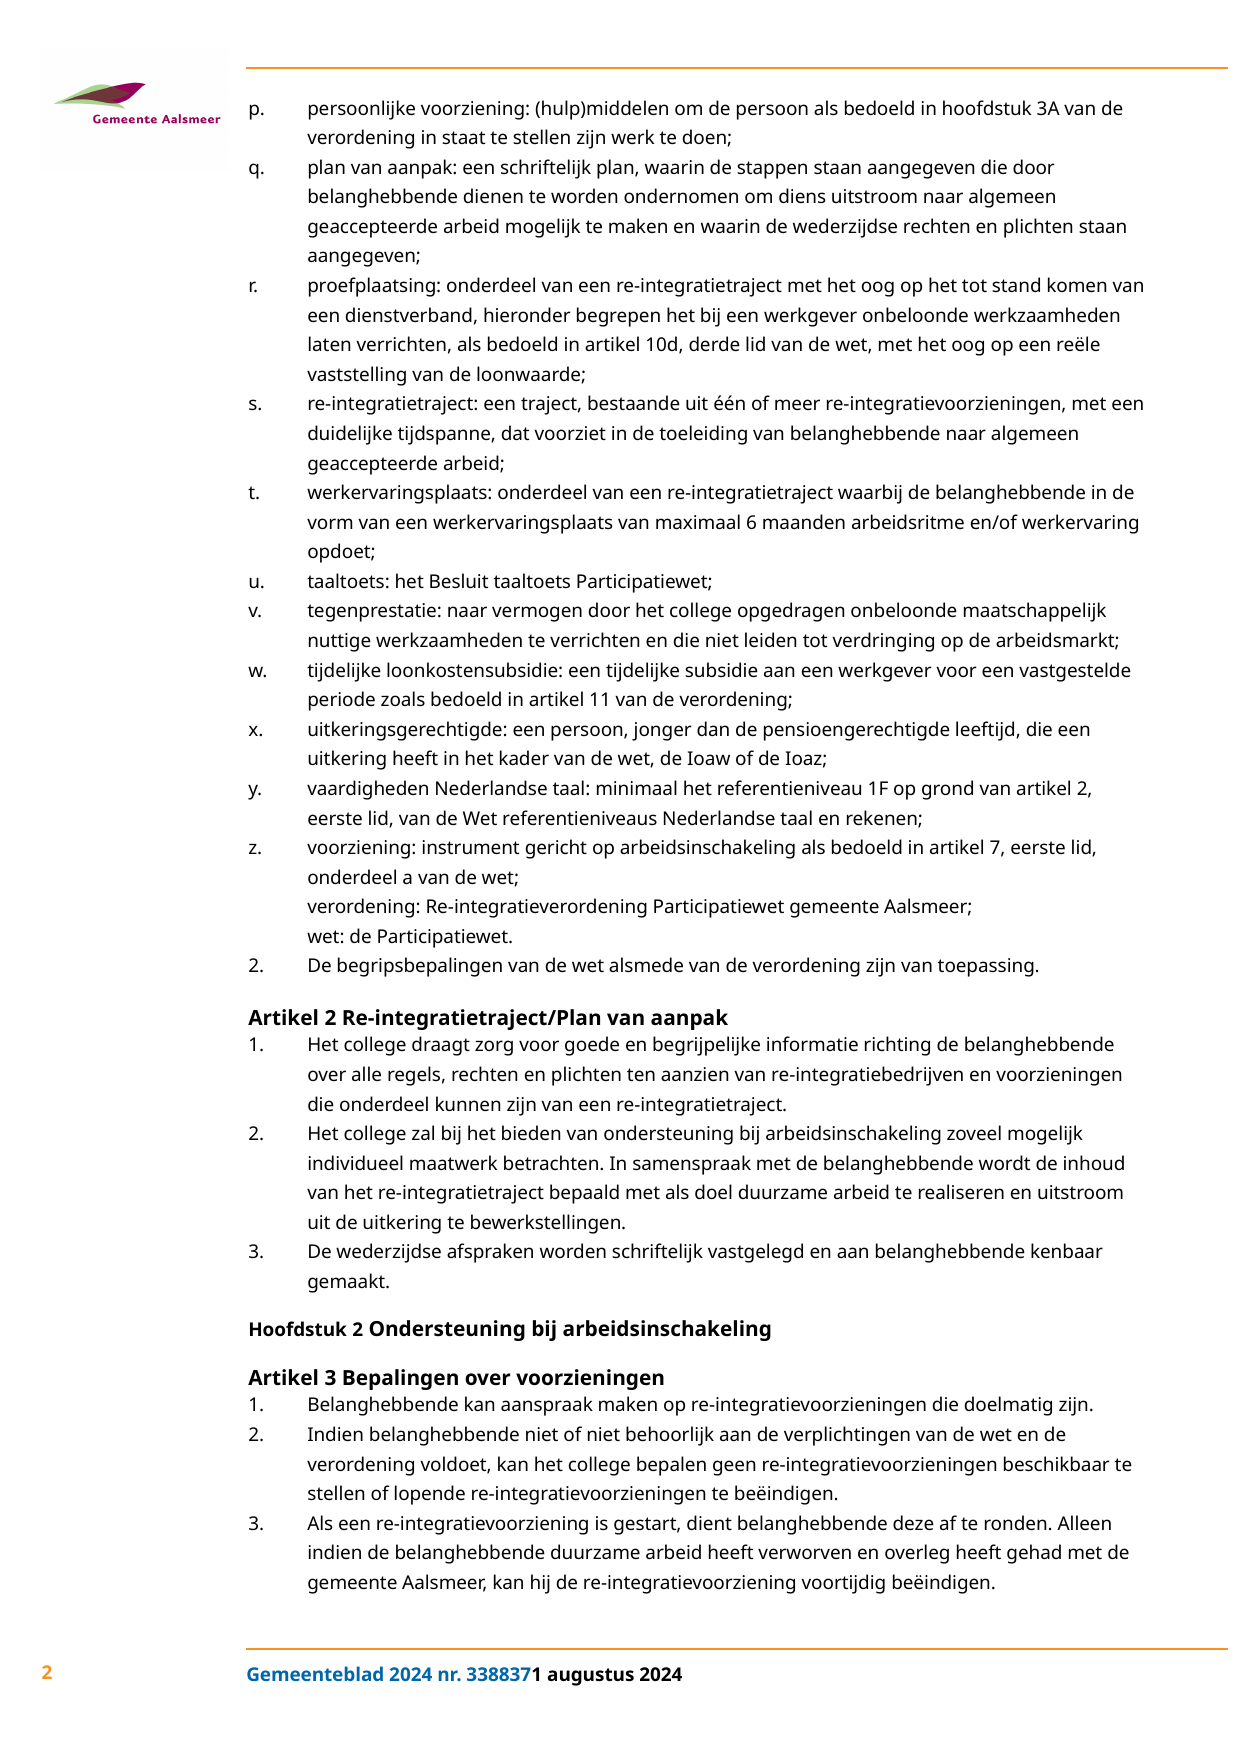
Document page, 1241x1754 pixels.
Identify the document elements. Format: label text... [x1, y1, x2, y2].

list Het college zal bij het bieden van ondersteuning bij arbeidsinschakeling zoveel mogelijk individueel maatwerk betrachten. In samenspraak met de belanghebbende wordt de inhoud van het re-integratietraject bepaald met als doel duurzame arbeid te realiseren en uitstroom uit de uitkering te bewerkstellingen. [248, 1120, 1152, 1235]
list De begripsbepalingen van de wet alsmede van de verordening zijn van toepassing. [248, 953, 1152, 978]
list re-integratietraject: een traject, bestaande uit één of meer re-integratievoorzieningen, met een duidelijke tijdspanne, dat voorziet in de toeleiding van belanghebbende naar algemeen geaccepteerde arbeid; [248, 391, 1152, 476]
list uitkeringsgerechtigde: een persoon, jonger dan de pensioengerechtigde leeftijd, die een uitkering heeft in het kader van de wet, de Ioaw of de Ioaz; [248, 716, 1152, 771]
list werkervaringsplaats: onderdeel van een re-integratietraject waarbij de belanghebbende in de vorm van een werkervaringsplaats van maximaal 6 maanden arbeidsritme en/of werkervaring opdoet; [248, 479, 1152, 564]
list verordening: Re-integratieverordening Participatiewet gemeente Aalsmeer; [248, 893, 1152, 919]
text Artikel 3 Bepalingen over voorzieningen [248, 1363, 1152, 1392]
text Artikel 2 Re-integratietraject/Plan van aanpak [248, 1003, 1152, 1032]
list plan van aanpak: een schriftelijk plan, waarin de stappen staan aangegeven die door belanghebbende dienen te worden ondernomen om diens uitstroom naar algemeen geaccepteerde arbeid mogelijk te maken en waarin de wederzijdse rechten en plichten staan aangegeven; [248, 154, 1152, 268]
list Het college draagt zorg voor goede en begrijpelijke informatie richting de belanghebbende over alle regels, rechten en plichten ten aanzien van re-integratiebedrijven en voorzieningen die onderdeel kunnen zijn van een re-integratietraject. [248, 1032, 1152, 1116]
list tegenprestatie: naar vermogen door het college opgedragen onbeloonde maatschappelijk nuttige werkzaamheden te verrichten en die niet leiden tot verdringing op de arbeidsmarkt; [248, 598, 1152, 653]
list persoonlijke voorziening: (hulp)middelen om de persoon als bedoeld in hoofdstuk 3A van de verordening in staat te stellen zijn werk te doen; [248, 95, 1152, 150]
list taaltoets: het Besluit taaltoets Participatiewet; [248, 568, 1152, 594]
list vaardigheden Nederlandse taal: minimaal het referentieniveau 1F op grond van artikel 2, eerste lid, van de Wet referentieniveaus Nederlandse taal en rekenen; [248, 775, 1152, 831]
list proefplaatsing: onderdeel van een re-integratietraject met het oog op het tot stand komen van een dienstverband, hieronder begrepen het bij een werkgever onbeloonde werkzaamheden laten verrichten, als bedoeld in artikel 10d, derde lid van de wet, met het oog op een reële vaststelling van de loonwaarde; [248, 272, 1152, 387]
list wet: de Participatiewet. [248, 923, 1152, 949]
list De wederzijdse afspraken worden schriftelijk vastgelegd en aan belanghebbende kenbaar gemaakt. [248, 1239, 1152, 1294]
list Als een re-integratievoorziening is gestart, dient belanghebbende deze af te ronden. Alleen indien de belanghebbende duurzame arbeid heeft verworven en overleg heeft gehad met de gemeente Aalsmeer, kan hij de re-integratievoorziening voortijdig beëindigen. [248, 1510, 1152, 1595]
list Indien belanghebbende niet of niet behoorlijk aan de verplichtingen van de wet en de verordening voldoet, kan het college bepalen geen re-integratievoorzieningen beschikbaar te stellen of lopende re-integratievoorzieningen te beëindigen. [248, 1421, 1152, 1506]
picture [41, 47, 231, 172]
list tijdelijke loonkostensubsidie: een tijdelijke subsidie aan een werkgever voor een vastgestelde periode zoals bedoeld in artikel 11 van de verordening; [248, 657, 1152, 712]
list Belanghebbende kan aanspraak maken op re-integratievoorzieningen die doelmatig zijn. [248, 1392, 1152, 1417]
list voorziening: instrument gericht op arbeidsinschakeling als bedoeld in artikel 7, eerste lid, onderdeel a van de wet; [248, 834, 1152, 890]
text Hoofdstuk 2 Ondersteuning bij arbeidsinschakeling [248, 1314, 1152, 1342]
